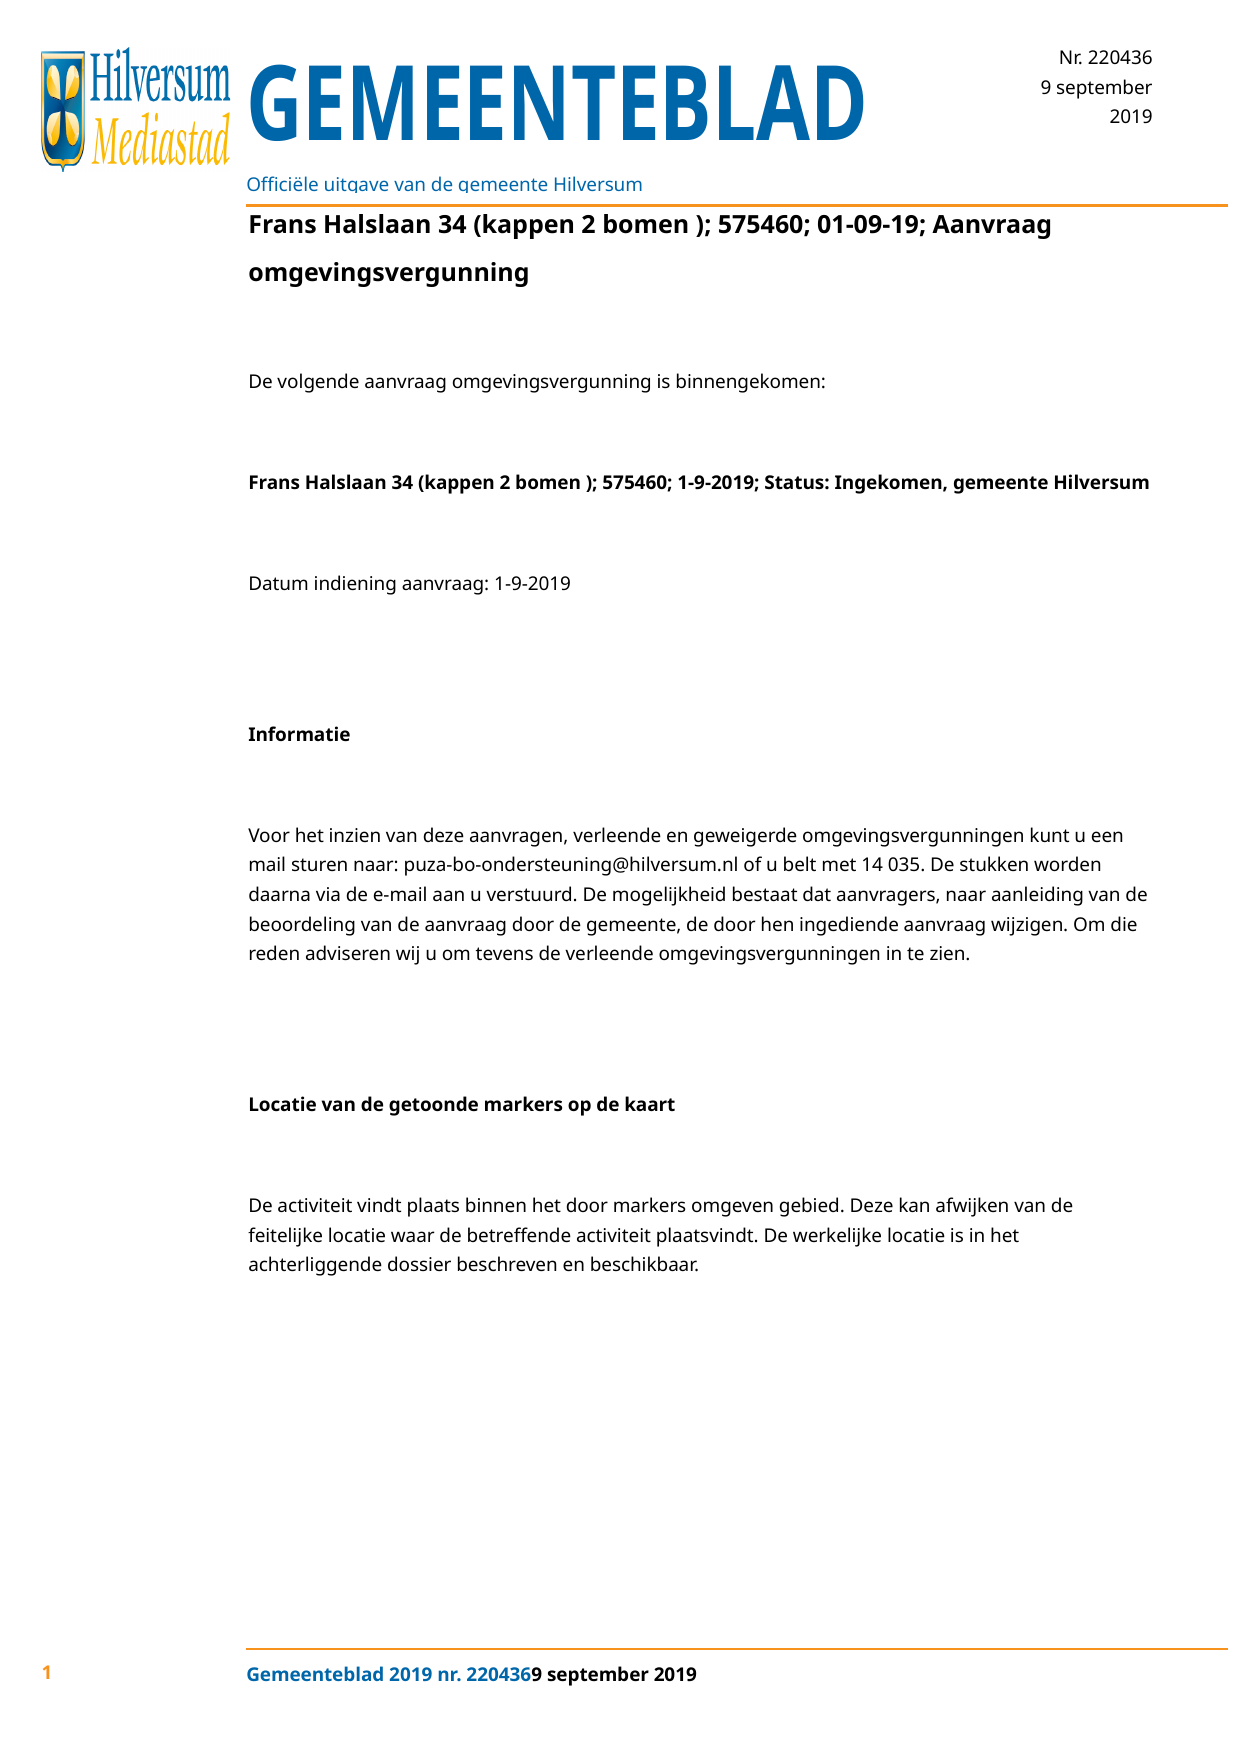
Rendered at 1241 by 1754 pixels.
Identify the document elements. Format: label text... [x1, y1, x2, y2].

text Datum indiening aanvraag: 1-9-2019 [248, 570, 1152, 596]
text De activiteit vindt plaats binnen het door markers omgeven gebied. Deze kan afwijken van de feitelijke locatie waar de betreffende activiteit plaatsvindt. De werkelijke locatie is in het achterliggende dossier beschreven en beschikbaar. [248, 1192, 1152, 1277]
text Frans Halslaan 34 (kappen 2 bomen ); 575460; 1-9-2019; Status: Ingekomen, gemeente Hilversum [248, 469, 1152, 495]
picture [41, 47, 231, 172]
text Frans Halslaan 34 (kappen 2 bomen ); 575460; 01-09-19; Aanvraag omgevingsvergunning [248, 207, 1152, 288]
text De volgende aanvraag omgevingsvergunning is binnengekomen: [248, 368, 1152, 394]
text Voor het inzien van deze aanvragen, verleende en geweigerde omgevingsvergunningen kunt u een mail sturen naar: puza-bo-ondersteuning@hilversum.nl of u belt met 14 035. De stukken worden daarna via de e-mail aan u verstuurd. De mogelijkheid bestaat dat aanvragers, naar aanleiding van de beoordeling van de aanvraag door de gemeente, de door hen ingediende aanvraag wijzigen. Om die reden adviseren wij u om tevens de verleende omgevingsvergunningen in te zien. [248, 822, 1152, 966]
text Informatie [248, 721, 1152, 747]
text Locatie van de getoonde markers op de kaart [248, 1092, 1152, 1117]
